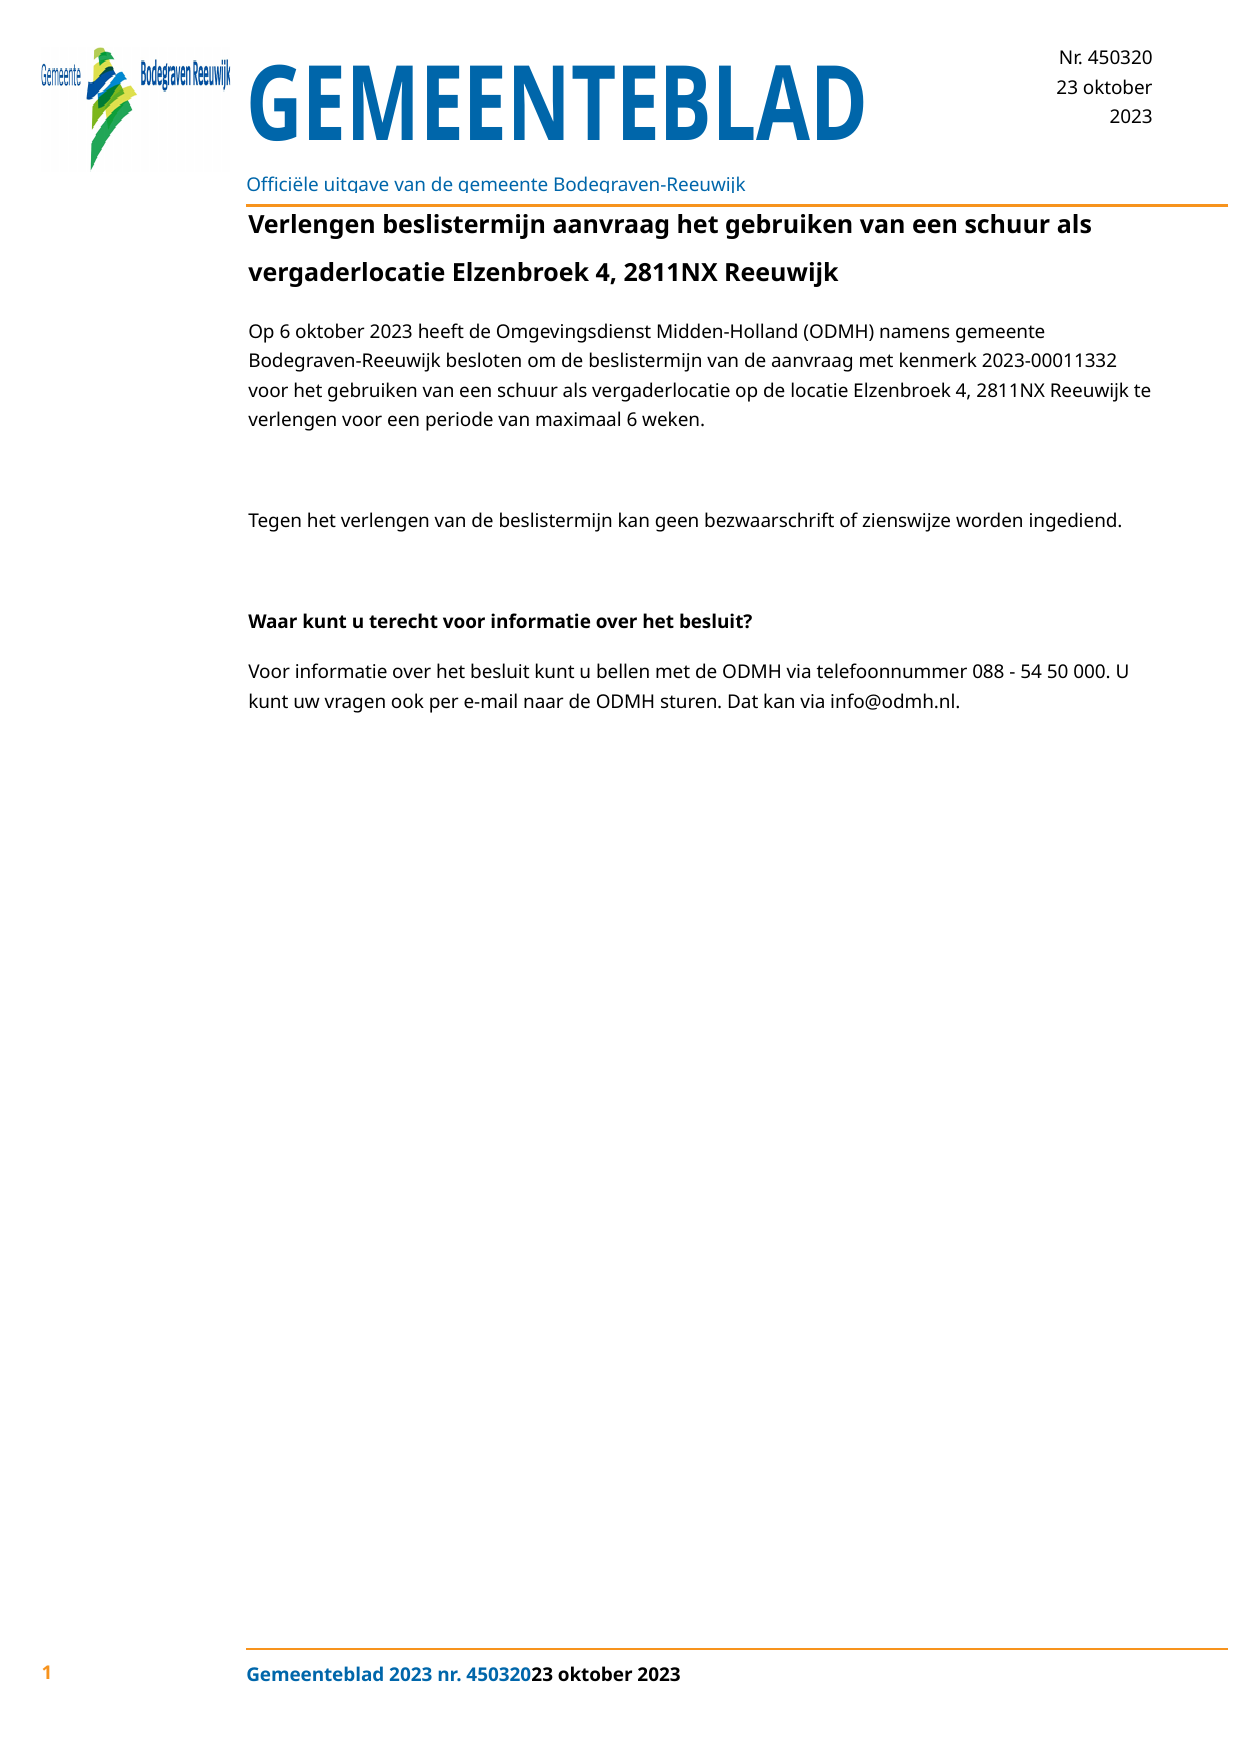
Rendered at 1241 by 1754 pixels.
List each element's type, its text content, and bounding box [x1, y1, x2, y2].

text Op 6 oktober 2023 heeft de Omgevingsdienst Midden-Holland (ODMH) namens gemeente Bodegraven-Reeuwijk besloten om de beslistermijn van de aanvraag met kenmerk 2023-00011332 voor het gebruiken van een schuur als vergaderlocatie op de locatie Elzenbroek 4, 2811NX Reeuwijk te verlengen voor een periode van maximaal 6 weken. [248, 318, 1152, 432]
text Tegen het verlengen van de beslistermijn kan geen bezwaarschrift of zienswijze worden ingediend. [248, 507, 1152, 533]
text Waar kunt u terecht voor informatie over het besluit? [248, 608, 1152, 634]
picture [41, 47, 231, 172]
text Verlengen beslistermijn aanvraag het gebruiken van een schuur als vergaderlocatie Elzenbroek 4, 2811NX Reeuwijk [248, 207, 1152, 288]
text Voor informatie over het besluit kunt u bellen met de ODMH via telefoonnummer 088 - 54 50 000. U kunt uw vragen ook per e-mail naar de ODMH sturen. Dat kan via info@odmh.nl. [248, 659, 1152, 714]
